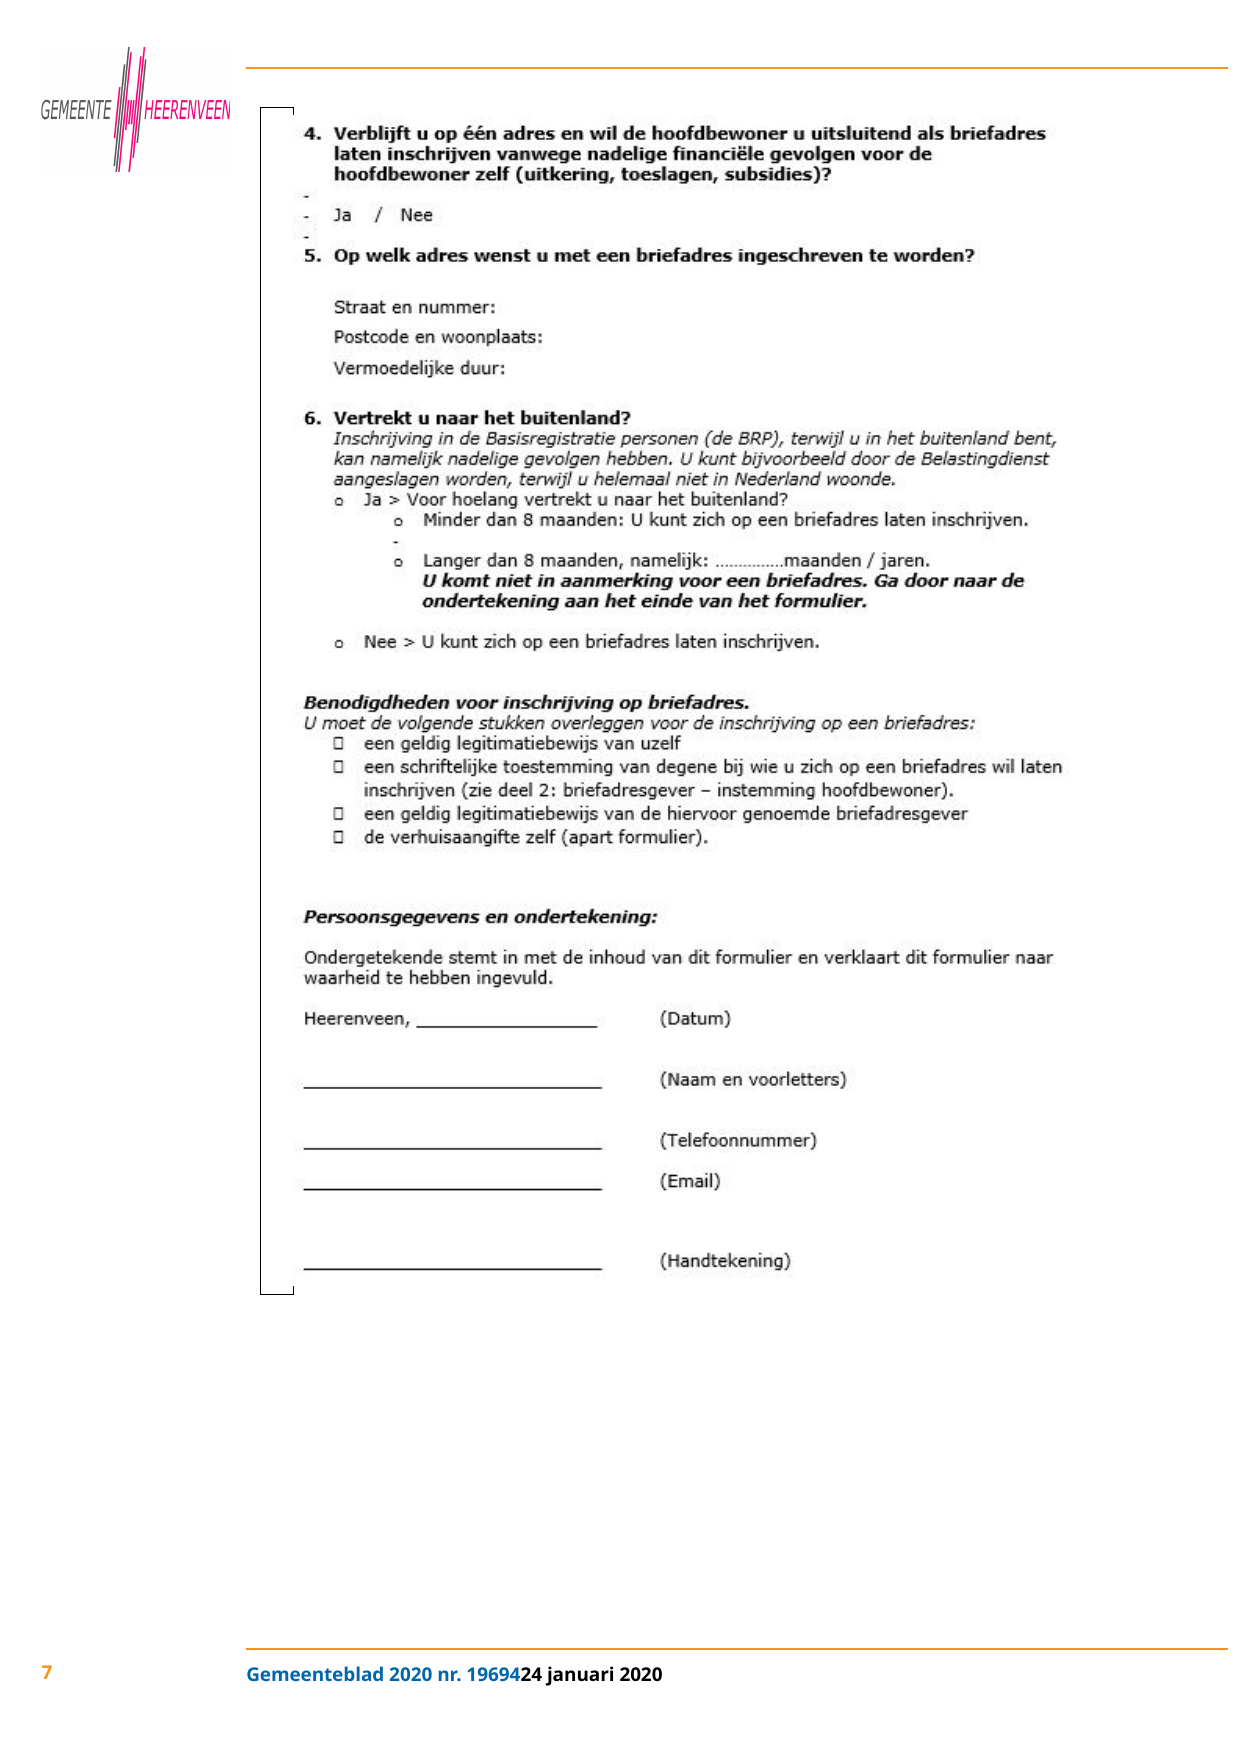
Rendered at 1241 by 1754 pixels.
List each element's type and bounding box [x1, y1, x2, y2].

picture [41, 47, 231, 172]
picture [268, 115, 1080, 1286]
